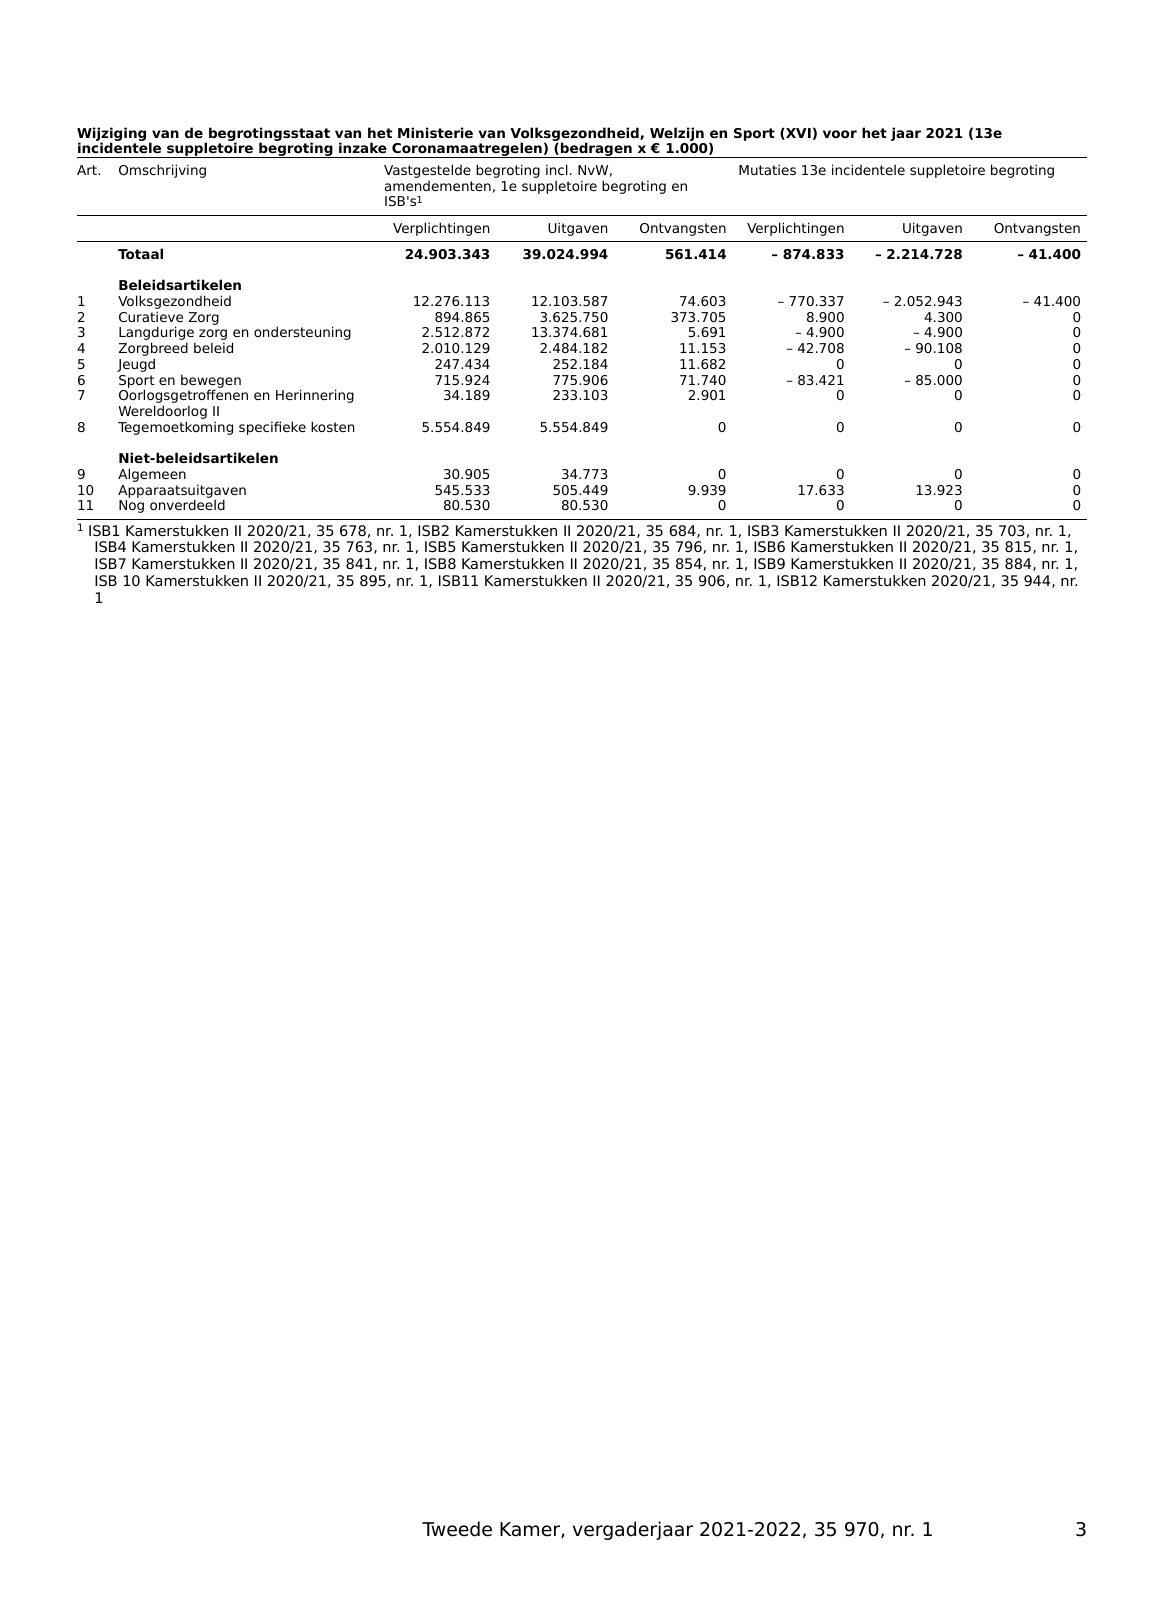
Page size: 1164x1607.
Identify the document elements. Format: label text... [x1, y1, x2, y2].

table_cell 5.554.849 [378, 420, 496, 435]
table_cell [378, 435, 496, 451]
table_cell 11.682 [614, 357, 732, 372]
table_cell 0 [732, 467, 850, 482]
table_cell 80.530 [378, 498, 496, 519]
table_cell – 42.708 [732, 341, 850, 357]
table_cell Ontvangsten [614, 216, 732, 241]
table_cell 2.512.872 [378, 325, 496, 341]
table_cell 894.865 [378, 310, 496, 325]
table_cell 6 [77, 373, 112, 388]
table_cell 4.300 [850, 310, 968, 325]
table_cell 30.905 [378, 467, 496, 482]
table_cell 1 ISB1 Kamerstukken II 2020/21, 35 678, nr. 1, ISB2 Kamerstukken II 2020/21, 35 684, nr. 1, ISB3 Kamerstukken II 2020/21, 35 703, nr. 1, ISB4 Kamerstukken II 2020/21, 35 763, nr. 1, ISB5 Kamerstukken II 2020/21, 35 796, nr. 1, ISB6 Kamerstukken II 2020/21, 35 815, nr. 1, ISB7 Kamerstukken II 2020/21, 35 841, nr. 1, ISB8 Kamerstukken II 2020/21, 35 854, nr. 1, ISB9 Kamerstukken II 2020/21, 35 884, nr. 1, ISB 10 Kamerstukken II 2020/21, 35 895, nr. 1, ISB11 Kamerstukken II 2020/21, 35 906, nr. 1, ISB12 Kamerstukken 2020/21, 35 944, nr. 1 [77, 520, 1087, 607]
table_cell 0 [732, 388, 850, 419]
table_cell 561.414 [614, 242, 732, 262]
table_cell 0 [614, 498, 732, 519]
table_cell [732, 262, 850, 278]
table_cell 7 [77, 388, 112, 419]
table_cell – 41.400 [969, 294, 1087, 309]
table_cell – 85.000 [850, 373, 968, 388]
table_cell [732, 435, 850, 451]
table_header Wijziging van de begrotingsstaat van het Ministerie van Volksgezondheid, Welzijn en Sport (XVI) voor het jaar 2021 (13e incidentele suppletoire begroting inzake Coronamaatregelen) (bedragen x € 1.000) [77, 126, 1087, 157]
table_cell [112, 216, 378, 241]
table_cell 12.103.587 [496, 294, 614, 309]
table_cell 0 [732, 357, 850, 372]
table_cell 11 [77, 498, 112, 519]
table_cell 505.449 [496, 483, 614, 498]
table_cell – 770.337 [732, 294, 850, 309]
table_cell 10 [77, 483, 112, 498]
table_cell 12.276.113 [378, 294, 496, 309]
table_cell [614, 435, 732, 451]
table_cell Uitgaven [850, 216, 968, 241]
table_cell [112, 262, 378, 278]
table_cell 5.554.849 [496, 420, 614, 435]
table_cell [496, 278, 614, 294]
table_cell 0 [969, 420, 1087, 435]
table_cell 9.939 [614, 483, 732, 498]
table_cell 775.906 [496, 373, 614, 388]
table_cell [850, 278, 968, 294]
table_cell 0 [732, 498, 850, 519]
table_cell [496, 435, 614, 451]
table_cell 0 [850, 467, 968, 482]
table_cell 0 [969, 498, 1087, 519]
table_cell 71.740 [614, 373, 732, 388]
table_cell 0 [969, 341, 1087, 357]
table_cell Sport en bewegen [112, 373, 378, 388]
table_cell 2.901 [614, 388, 732, 419]
table_cell Volksgezondheid [112, 294, 378, 309]
table_cell [496, 262, 614, 278]
table_cell [378, 451, 496, 467]
table_cell [969, 262, 1087, 278]
table_cell [850, 435, 968, 451]
table_cell 0 [850, 388, 968, 419]
table_cell Algemeen [112, 467, 378, 482]
table_cell 17.633 [732, 483, 850, 498]
table_cell [850, 451, 968, 467]
table_cell – 41.400 [969, 242, 1087, 262]
table_cell [969, 435, 1087, 451]
table_cell 80.530 [496, 498, 614, 519]
table_cell 11.153 [614, 341, 732, 357]
table_cell 252.184 [496, 357, 614, 372]
table_cell Totaal [112, 242, 378, 262]
table_cell 13.374.681 [496, 325, 614, 341]
table_cell Vastgestelde begroting incl. NvW, amendementen, 1e suppletoire begroting en ISB's1 [378, 158, 732, 215]
table_cell [614, 451, 732, 467]
table_cell 3 [77, 325, 112, 341]
table_cell Apparaatsuitgaven [112, 483, 378, 498]
table_cell [378, 262, 496, 278]
table_cell [112, 435, 378, 451]
table_cell 13.923 [850, 483, 968, 498]
table_cell [77, 451, 112, 467]
table_cell [614, 278, 732, 294]
table_cell 247.434 [378, 357, 496, 372]
table_cell [850, 262, 968, 278]
table_cell 0 [969, 483, 1087, 498]
table_cell Niet-beleidsartikelen [112, 451, 378, 467]
table_cell [969, 451, 1087, 467]
table_cell 3.625.750 [496, 310, 614, 325]
table_cell 0 [614, 467, 732, 482]
table_cell – 2.052.943 [850, 294, 968, 309]
table_cell [614, 262, 732, 278]
table_cell [969, 278, 1087, 294]
table_cell [732, 278, 850, 294]
table_cell Verplichtingen [732, 216, 850, 241]
table_cell 9 [77, 467, 112, 482]
table_cell Art. [77, 158, 112, 215]
table_cell 74.603 [614, 294, 732, 309]
table_cell 24.903.343 [378, 242, 496, 262]
table_cell 4 [77, 341, 112, 357]
table_cell 34.773 [496, 467, 614, 482]
table_cell [496, 451, 614, 467]
table_cell [77, 216, 112, 241]
table_cell 5 [77, 357, 112, 372]
table_cell Langdurige zorg en ondersteuning [112, 325, 378, 341]
table_cell 0 [969, 373, 1087, 388]
table_cell 39.024.994 [496, 242, 614, 262]
table_cell 0 [850, 420, 968, 435]
table_cell Uitgaven [496, 216, 614, 241]
table_cell [378, 278, 496, 294]
table_cell Verplichtingen [378, 216, 496, 241]
table_cell 715.924 [378, 373, 496, 388]
table_cell [77, 242, 112, 262]
table_cell 1 [77, 294, 112, 309]
table_cell 0 [969, 388, 1087, 419]
table_cell [732, 451, 850, 467]
table_cell – 83.421 [732, 373, 850, 388]
table_cell Tegemoetkoming specifieke kosten [112, 420, 378, 435]
table_cell 0 [969, 467, 1087, 482]
table_cell 0 [969, 325, 1087, 341]
table_cell – 4.900 [850, 325, 968, 341]
table_cell Zorgbreed beleid [112, 341, 378, 357]
table_cell 2 [77, 310, 112, 325]
table_cell 0 [850, 498, 968, 519]
table_cell [77, 435, 112, 451]
table_cell Jeugd [112, 357, 378, 372]
table_cell Nog onverdeeld [112, 498, 378, 519]
table_cell 0 [732, 420, 850, 435]
table_cell 2.484.182 [496, 341, 614, 357]
table_cell – 90.108 [850, 341, 968, 357]
table_cell Oorlogsgetroffenen en Herinnering Wereldoorlog II [112, 388, 378, 419]
table_cell Ontvangsten [969, 216, 1087, 241]
table_cell 0 [969, 310, 1087, 325]
table_cell 373.705 [614, 310, 732, 325]
table_cell 0 [969, 357, 1087, 372]
table_cell [77, 262, 112, 278]
table_cell Curatieve Zorg [112, 310, 378, 325]
table_cell Beleidsartikelen [112, 278, 378, 294]
table_cell 0 [614, 420, 732, 435]
table_cell Mutaties 13e incidentele suppletoire begroting [732, 158, 1087, 215]
table_cell 5.691 [614, 325, 732, 341]
table_cell [77, 278, 112, 294]
table_cell – 2.214.728 [850, 242, 968, 262]
table_cell 233.103 [496, 388, 614, 419]
table_cell Omschrijving [112, 158, 378, 215]
table_cell – 4.900 [732, 325, 850, 341]
table_cell 8 [77, 420, 112, 435]
table_cell – 874.833 [732, 242, 850, 262]
table_cell 2.010.129 [378, 341, 496, 357]
table_cell 0 [850, 357, 968, 372]
table_cell 8.900 [732, 310, 850, 325]
table_cell 545.533 [378, 483, 496, 498]
table_cell 34.189 [378, 388, 496, 419]
